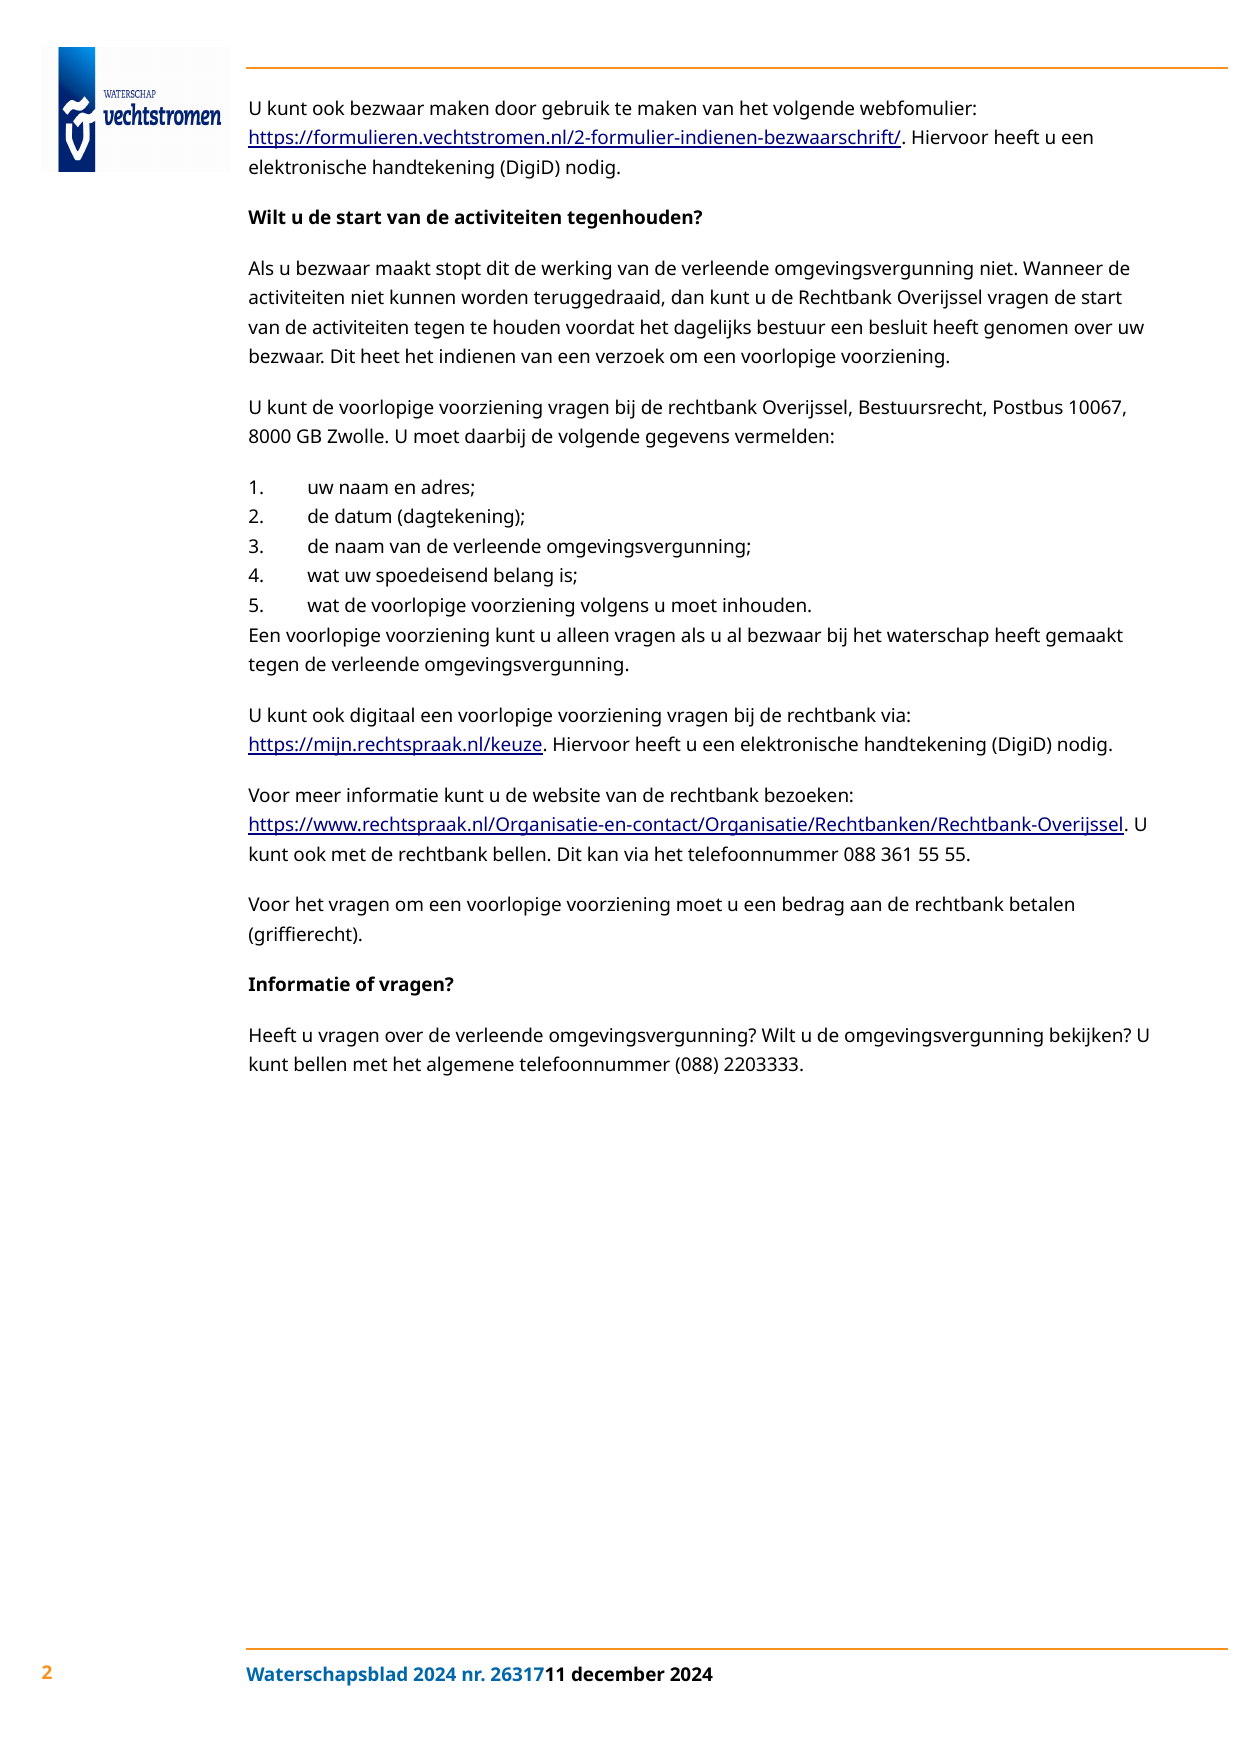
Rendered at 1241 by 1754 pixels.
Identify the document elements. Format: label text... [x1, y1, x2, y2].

list de naam van de verleende omgevingsvergunning; [248, 533, 1152, 559]
text Als u bezwaar maakt stopt dit de werking van de verleende omgevingsvergunning niet. Wanneer de activiteiten niet kunnen worden teruggedraaid, dan kunt u de Rechtbank Overijssel vragen de start van de activiteiten tegen te houden voordat het dagelijks bestuur een besluit heeft genomen over uw bezwaar. Dit heet het indienen van een verzoek om een voorlopige voorziening. [248, 255, 1152, 369]
list wat de voorlopige voorziening volgens u moet inhouden. [248, 592, 1152, 618]
text Voor het vragen om een voorlopige voorziening moet u een bedrag aan de rechtbank betalen (griffierecht). [248, 891, 1152, 947]
list uw naam en adres; [248, 474, 1152, 500]
text Wilt u de start van de activiteiten tegenhouden? [248, 204, 1152, 230]
text U kunt ook digitaal een voorlopige voorziening vragen bij de rechtbank via: https://mijn.rechtspraak.nl/keuze. Hiervoor heeft u een elektronische handtekening (DigiD) nodig. [248, 702, 1152, 757]
text U kunt de voorlopige voorziening vragen bij de rechtbank Overijssel, Bestuursrecht, Postbus 10067, 8000 GB Zwolle. U moet daarbij de volgende gegevens vermelden: [248, 394, 1152, 449]
picture [41, 47, 231, 172]
text Een voorlopige voorziening kunt u alleen vragen als u al bezwaar bij het waterschap heeft gemaakt tegen de verleende omgevingsvergunning. [248, 622, 1152, 677]
text Voor meer informatie kunt u de website van de rechtbank bezoeken: https://www.rechtspraak.nl/Organisatie-en-contact/Organisatie/Rechtbanken/Rechtbank-Overijssel. U kunt ook met de rechtbank bellen. Dit kan via het telefoonnummer 088 361 55 55. [248, 782, 1152, 867]
text Heeft u vragen over de verleende omgevingsvergunning? Wilt u de omgevingsvergunning bekijken? U kunt bellen met het algemene telefoonnummer (088) 2203333. [248, 1022, 1152, 1077]
list de datum (dagtekening); [248, 503, 1152, 529]
list wat uw spoedeisend belang is; [248, 563, 1152, 588]
text U kunt ook bezwaar maken door gebruik te maken van het volgende webfomulier: https://formulieren.vechtstromen.nl/2-formulier-indienen-bezwaarschrift/. Hiervoor heeft u een elektronische handtekening (DigiD) nodig. [248, 95, 1152, 180]
text Informatie of vragen? [248, 971, 1152, 997]
